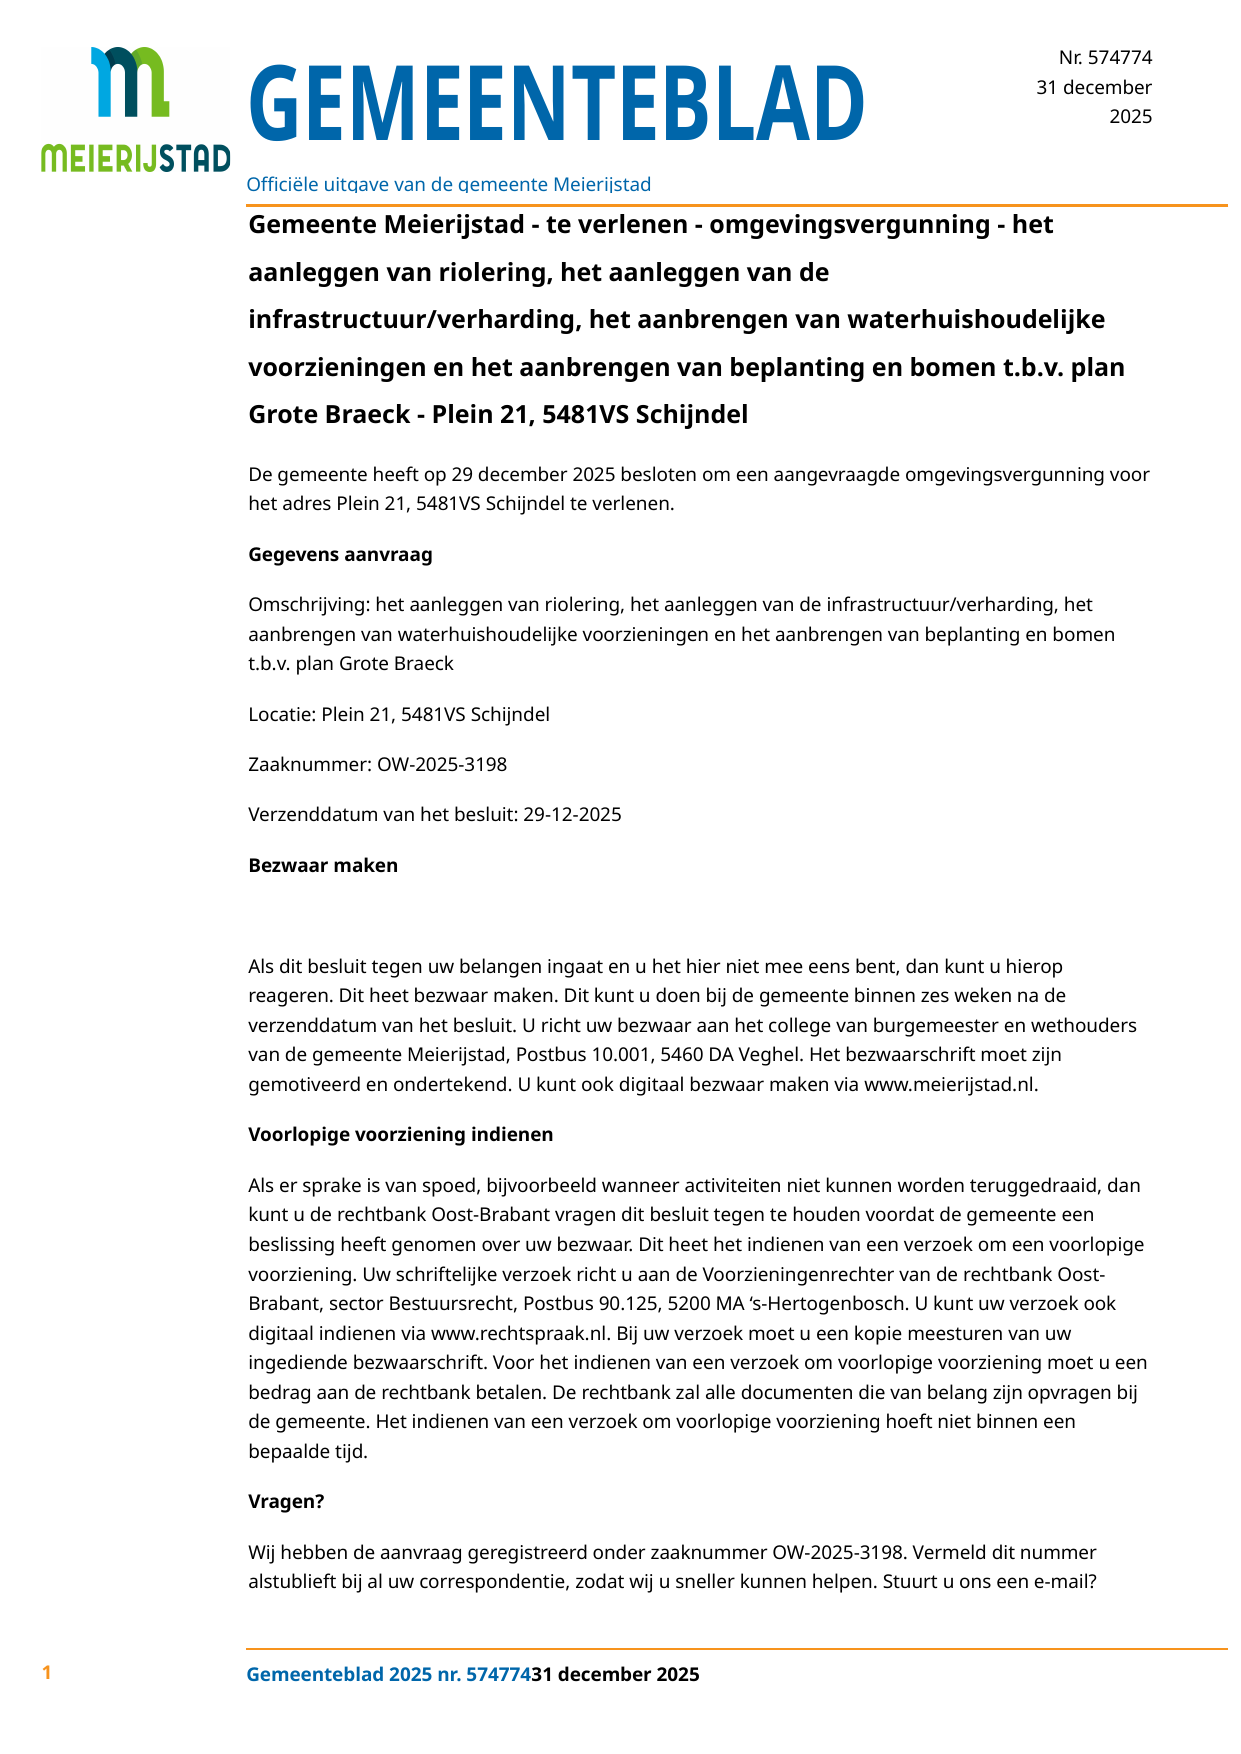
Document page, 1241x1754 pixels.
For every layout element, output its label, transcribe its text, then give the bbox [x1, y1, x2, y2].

text De gemeente heeft op 29 december 2025 besloten om een aangevraagde omgevingsvergunning voor het adres Plein 21, 5481VS Schijndel te verlenen. [248, 461, 1152, 516]
text Locatie: Plein 21, 5481VS Schijndel [248, 701, 1152, 726]
text Voorlopige voorziening indienen [248, 1122, 1152, 1147]
text Verzenddatum van het besluit: 29-12-2025 [248, 802, 1152, 827]
text Bezwaar maken [248, 852, 1152, 878]
text Als er sprake is van spoed, bijvoorbeeld wanneer activiteiten niet kunnen worden teruggedraaid, dan kunt u de rechtbank Oost-Brabant vragen dit besluit tegen te houden voordat de gemeente een beslissing heeft genomen over uw bezwaar. Dit heet het indienen van een verzoek om een voorlopige voorziening. Uw schriftelijke verzoek richt u aan de Voorzieningenrechter van de rechtbank Oost-Brabant, sector Bestuursrecht, Postbus 90.125, 5200 MA ‘s-Hertogenbosch. U kunt uw verzoek ook digitaal indienen via www.rechtspraak.nl. Bij uw verzoek moet u een kopie meesturen van uw ingediende bezwaarschrift. Voor het indienen van een verzoek om voorlopige voorziening moet u een bedrag aan de rechtbank betalen. De rechtbank zal alle documenten die van belang zijn opvragen bij de gemeente. Het indienen van een verzoek om voorlopige voorziening hoeft niet binnen een bepaalde tijd. [248, 1172, 1152, 1464]
picture [41, 47, 231, 172]
text Wij hebben de aanvraag geregistreerd onder zaaknummer OW-2025-3198. Vermeld dit nummer alstublieft bij al uw correspondentie, zodat wij u sneller kunnen helpen. Stuurt u ons een e-mail? [248, 1539, 1152, 1594]
text Omschrijving: het aanleggen van riolering, het aanleggen van de infrastructuur/verharding, het aanbrengen van waterhuishoudelijke voorzieningen en het aanbrengen van beplanting en bomen t.b.v. plan Grote Braeck [248, 591, 1152, 676]
text Vragen? [248, 1489, 1152, 1514]
text Gemeente Meierijstad - te verlenen - omgevingsvergunning - het aanleggen van riolering, het aanleggen van de infrastructuur/verharding, het aanbrengen van waterhuishoudelijke voorzieningen en het aanbrengen van beplanting en bomen t.b.v. plan Grote Braeck - Plein 21, 5481VS Schijndel [248, 207, 1152, 431]
text Gegevens aanvraag [248, 541, 1152, 566]
text Zaaknummer: OW-2025-3198 [248, 751, 1152, 777]
text Als dit besluit tegen uw belangen ingaat en u het hier niet mee eens bent, dan kunt u hierop reageren. Dit heet bezwaar maken. Dit kunt u doen bij de gemeente binnen zes weken na de verzenddatum van het besluit. U richt uw bezwaar aan het college van burgemeester en wethouders van de gemeente Meierijstad, Postbus 10.001, 5460 DA Veghel. Het bezwaarschrift moet zijn gemotiveerd en ondertekend. U kunt ook digitaal bezwaar maken via www.meierijstad.nl. [248, 953, 1152, 1097]
